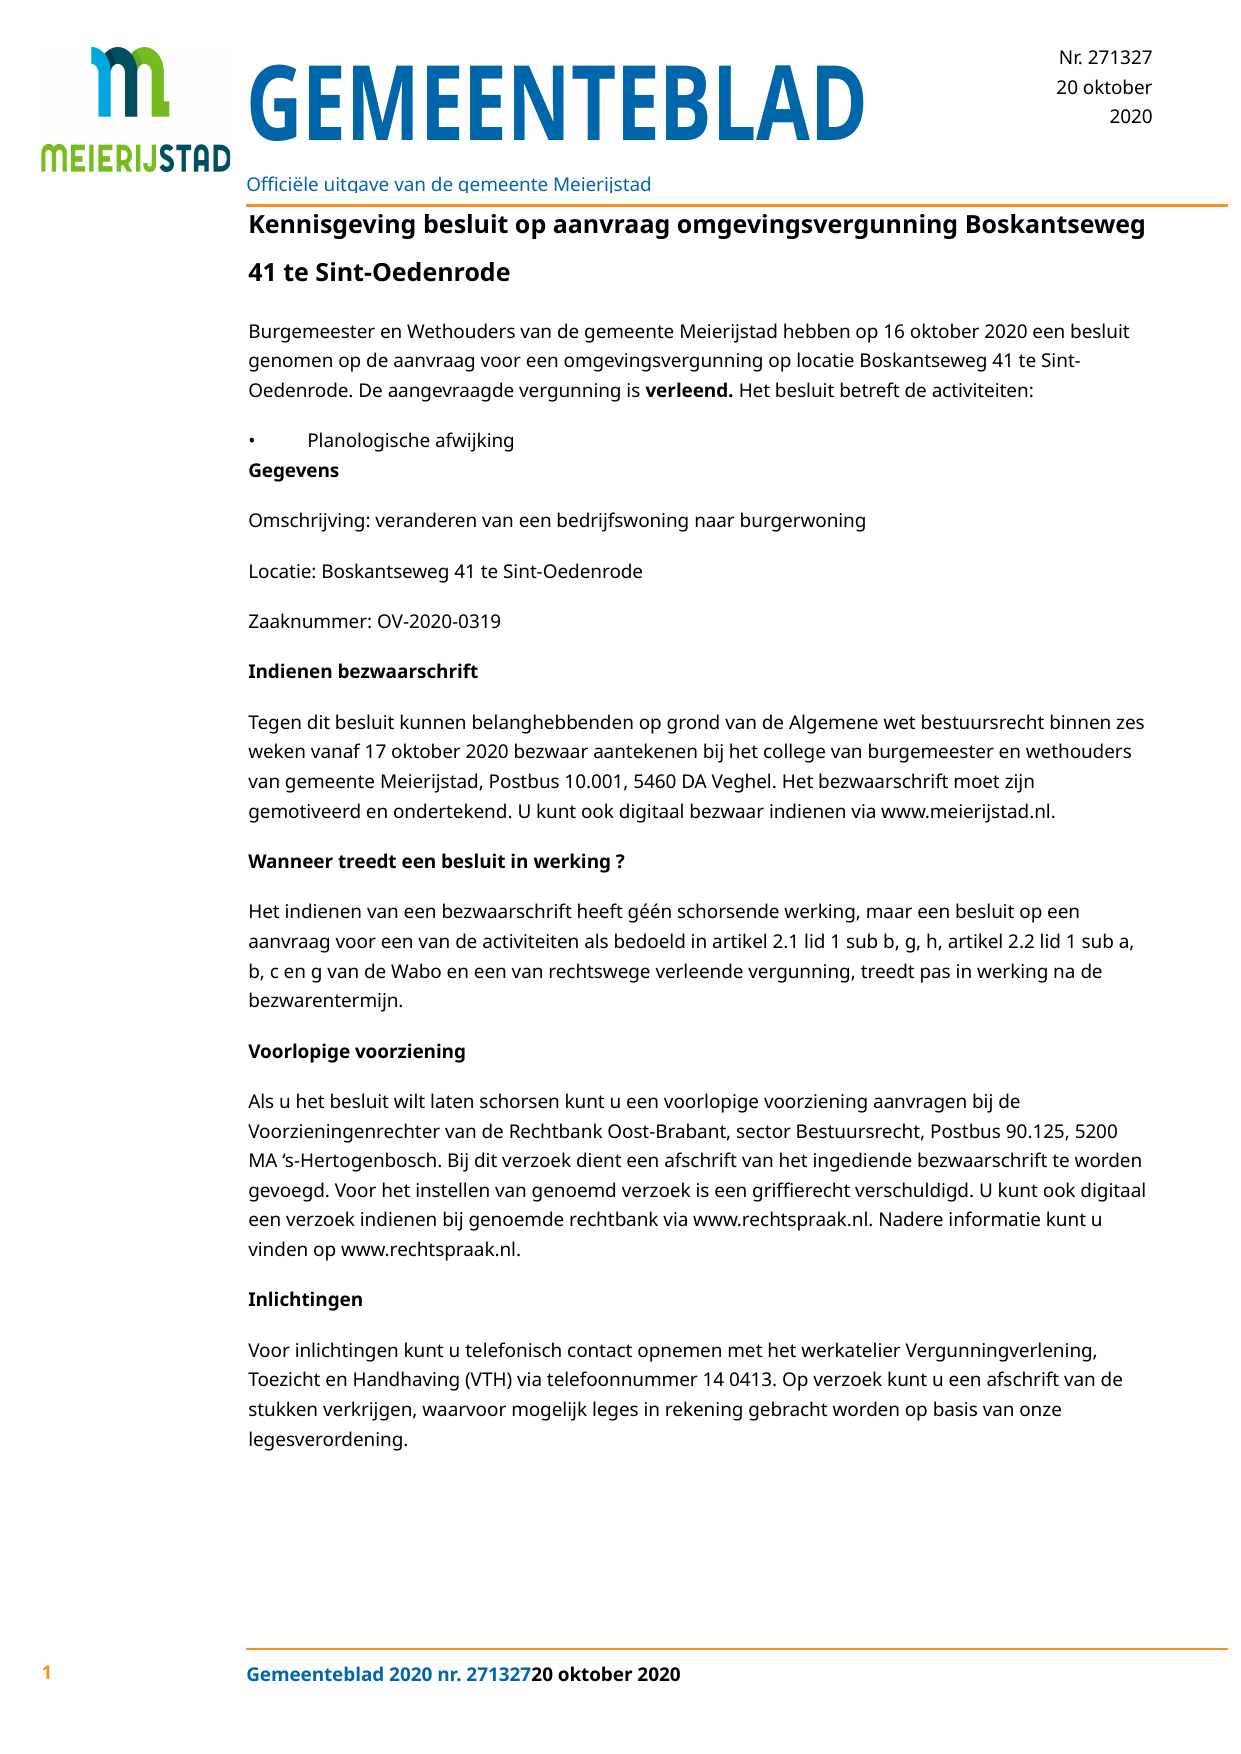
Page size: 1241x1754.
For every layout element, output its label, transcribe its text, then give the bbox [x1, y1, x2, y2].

text Locatie: Boskantseweg 41 te Sint-Oedenrode [248, 558, 1152, 584]
text Kennisgeving besluit op aanvraag omgevingsvergunning Boskantseweg 41 te Sint-Oedenrode [248, 207, 1152, 288]
text Omschrijving: veranderen van een bedrijfswoning naar burgerwoning [248, 507, 1152, 533]
text Voorlopige voorziening [248, 1038, 1152, 1064]
text Gegevens [248, 457, 1152, 483]
text Zaaknummer: OV-2020-0319 [248, 608, 1152, 634]
text Inlichtingen [248, 1287, 1152, 1312]
text Indienen bezwaarschrift [248, 659, 1152, 684]
list Planologische afwijking [248, 427, 1152, 453]
text Tegen dit besluit kunnen belanghebbenden op grond van de Algemene wet bestuursrecht binnen zes weken vanaf 17 oktober 2020 bezwaar aantekenen bij het college van burgemeester en wethouders van gemeente Meierijstad, Postbus 10.001, 5460 DA Veghel. Het bezwaarschrift moet zijn gemotiveerd en ondertekend. U kunt ook digitaal bezwaar indienen via www.meierijstad.nl. [248, 709, 1152, 824]
text Het indienen van een bezwaarschrift heeft géén schorsende werking, maar een besluit op een aanvraag voor een van de activiteiten als bedoeld in artikel 2.1 lid 1 sub b, g, h, artikel 2.2 lid 1 sub a, b, c en g van de Wabo en een van rechtswege verleende vergunning, treedt pas in werking na de bezwarentermijn. [248, 899, 1152, 1013]
text Als u het besluit wilt laten schorsen kunt u een voorlopige voorziening aanvragen bij de Voorzieningenrechter van de Rechtbank Oost-Brabant, sector Bestuursrecht, Postbus 90.125, 5200 MA ‘s-Hertogenbosch. Bij dit verzoek dient een afschrift van het ingediende bezwaarschrift te worden gevoegd. Voor het instellen van genoemd verzoek is een griffierecht verschuldigd. U kunt ook digitaal een verzoek indienen bij genoemde rechtbank via www.rechtspraak.nl. Nadere informatie kunt u vinden op www.rechtspraak.nl. [248, 1088, 1152, 1262]
text Wanneer treedt een besluit in werking ? [248, 848, 1152, 874]
picture [41, 47, 231, 172]
text Voor inlichtingen kunt u telefonisch contact opnemen met het werkatelier Vergunningverlening, Toezicht en Handhaving (VTH) via telefoonnummer 14 0413. Op verzoek kunt u een afschrift van de stukken verkrijgen, waarvoor mogelijk leges in rekening gebracht worden op basis van onze legesverordening. [248, 1337, 1152, 1452]
text Burgemeester en Wethouders van de gemeente Meierijstad hebben op 16 oktober 2020 een besluit genomen op de aanvraag voor een omgevingsvergunning op locatie Boskantseweg 41 te Sint-Oedenrode. De aangevraagde vergunning is verleend. Het besluit betreft de activiteiten: [248, 318, 1152, 403]
